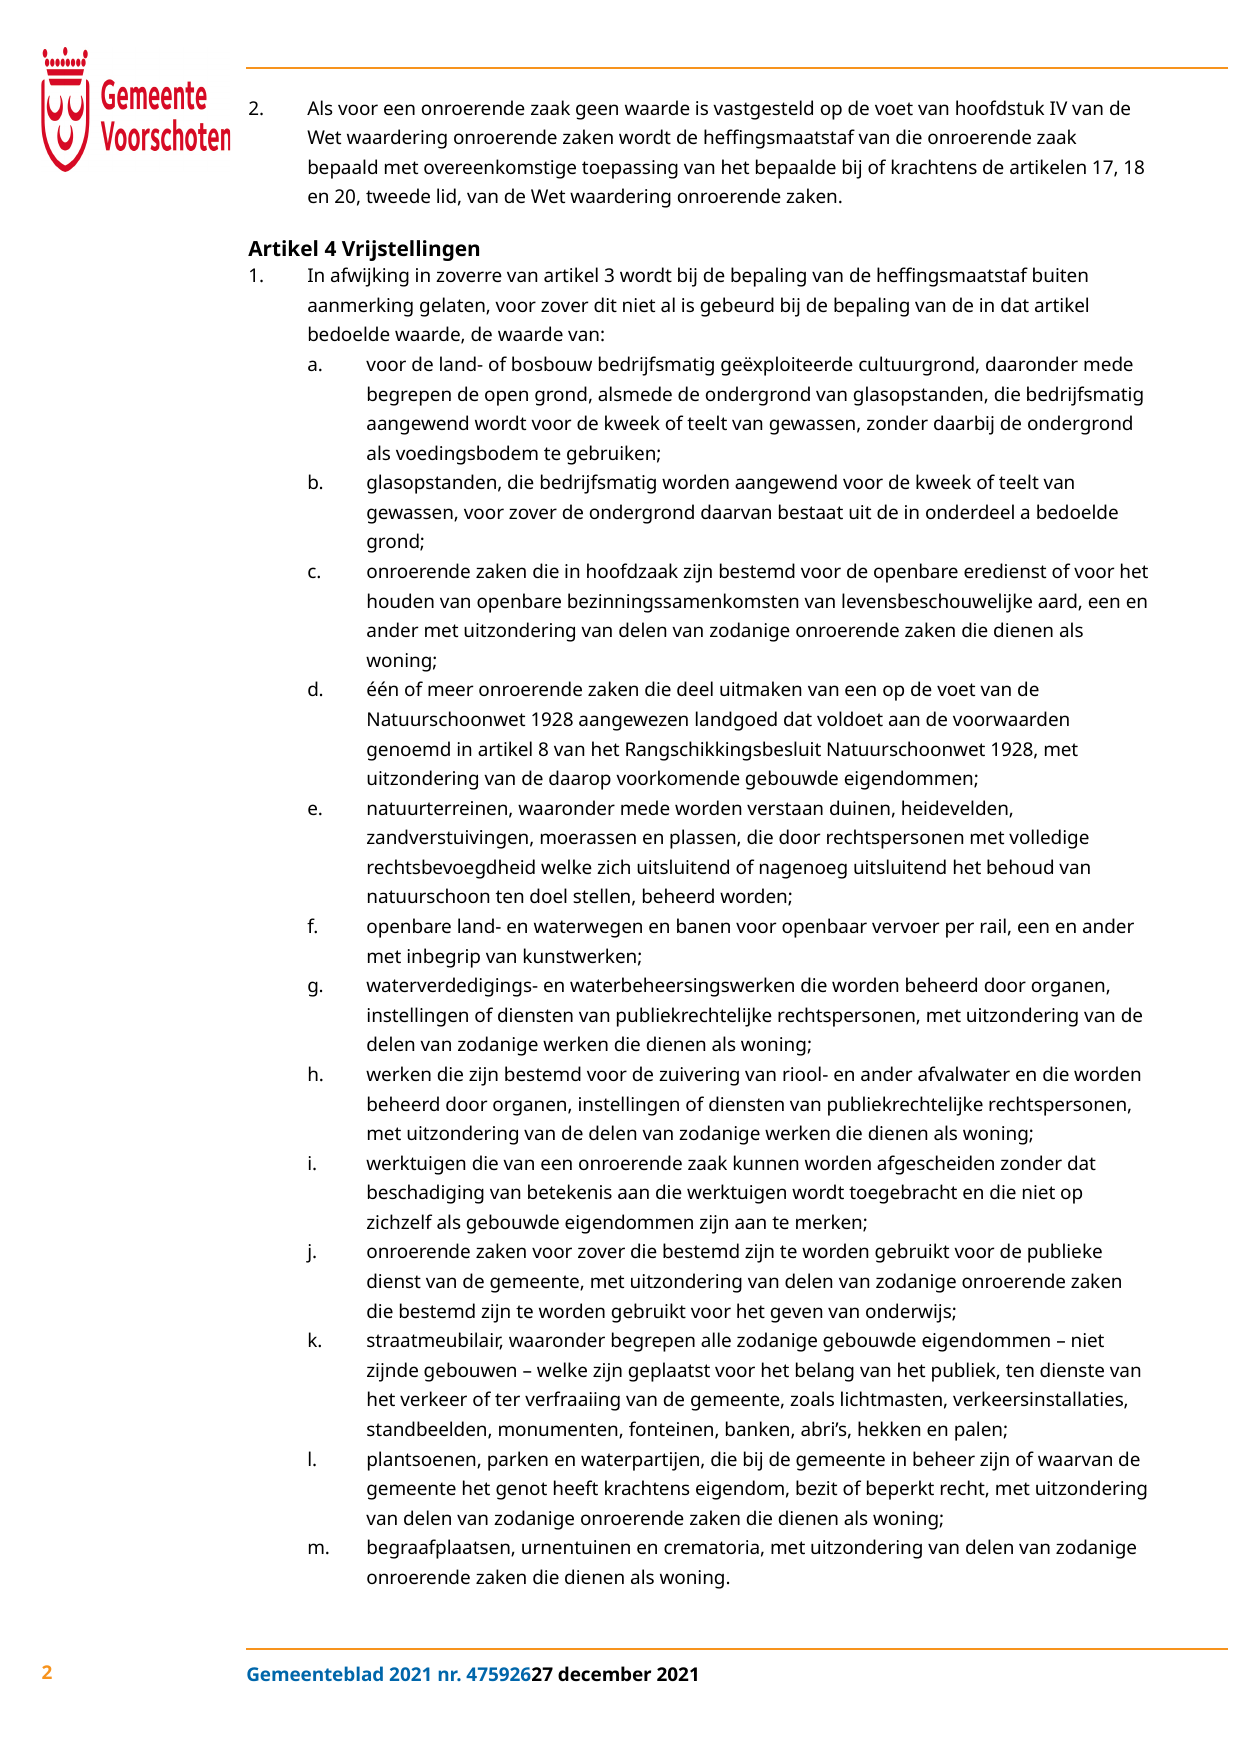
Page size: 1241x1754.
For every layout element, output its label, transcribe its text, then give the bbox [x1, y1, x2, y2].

picture [41, 47, 231, 172]
list Als voor een onroerende zaak geen waarde is vastgesteld op de voet van hoofdstuk IV van de Wet waardering onroerende zaken wordt de heffingsmaatstaf van die onroerende zaak bepaald met overeenkomstige toepassing van het bepaalde bij of krachtens de artikelen 17, 18 en 20, tweede lid, van de Wet waardering onroerende zaken. [248, 95, 1152, 209]
list In afwijking in zoverre van artikel 3 wordt bij de bepaling van de heffingsmaatstaf buiten aanmerking gelaten, voor zover dit niet al is gebeurd bij de bepaling van de in dat artikel bedoelde waarde, de waarde van: [248, 262, 1152, 347]
list straatmeubilair, waaronder begrepen alle zodanige gebouwde eigendommen – niet zijnde gebouwen – welke zijn geplaatst voor het belang van het publiek, ten dienste van het verkeer of ter verfraaiing van de gemeente, zoals lichtmasten, verkeersinstallaties, standbeelden, monumenten, fonteinen, banken, abri’s, hekken en palen; [307, 1327, 1152, 1442]
list begraafplaatsen, urnentuinen en crematoria, met uitzondering van delen van zodanige onroerende zaken die dienen als woning. [307, 1534, 1152, 1590]
list onroerende zaken die in hoofdzaak zijn bestemd voor de openbare eredienst of voor het houden van openbare bezinningssamenkomsten van levensbeschouwelijke aard, een en ander met uitzondering van delen van zodanige onroerende zaken die dienen als woning; [307, 558, 1152, 673]
text Artikel 4 Vrijstellingen [248, 234, 1152, 262]
list natuurterreinen, waaronder mede worden verstaan duinen, heidevelden, zandverstuivingen, moerassen en plassen, die door rechtspersonen met volledige rechtsbevoegdheid welke zich uitsluitend of nagenoeg uitsluitend het behoud van natuurschoon ten doel stellen, beheerd worden; [307, 795, 1152, 909]
list onroerende zaken voor zover die bestemd zijn te worden gebruikt voor de publieke dienst van de gemeente, met uitzondering van delen van zodanige onroerende zaken die bestemd zijn te worden gebruikt voor het geven van onderwijs; [307, 1239, 1152, 1323]
list werken die zijn bestemd voor de zuivering van riool- en ander afvalwater en die worden beheerd door organen, instellingen of diensten van publiekrechtelijke rechtspersonen, met uitzondering van de delen van zodanige werken die dienen als woning; [307, 1061, 1152, 1146]
list voor de land- of bosbouw bedrijfsmatig geëxploiteerde cultuurgrond, daaronder mede begrepen de open grond, alsmede de ondergrond van glasopstanden, die bedrijfsmatig aangewend wordt voor de kweek of teelt van gewassen, zonder daarbij de ondergrond als voedingsbodem te gebruiken; [307, 351, 1152, 466]
list werktuigen die van een onroerende zaak kunnen worden afgescheiden zonder dat beschadiging van betekenis aan die werktuigen wordt toegebracht en die niet op zichzelf als gebouwde eigendommen zijn aan te merken; [307, 1150, 1152, 1235]
list glasopstanden, die bedrijfsmatig worden aangewend voor de kweek of teelt van gewassen, voor zover de ondergrond daarvan bestaat uit de in onderdeel a bedoelde grond; [307, 469, 1152, 554]
list openbare land- en waterwegen en banen voor openbaar vervoer per rail, een en ander met inbegrip van kunstwerken; [307, 913, 1152, 968]
list plantsoenen, parken en waterpartijen, die bij de gemeente in beheer zijn of waarvan de gemeente het genot heeft krachtens eigendom, bezit of beperkt recht, met uitzondering van delen van zodanige onroerende zaken die dienen als woning; [307, 1446, 1152, 1531]
list waterverdedigings- en waterbeheersingswerken die worden beheerd door organen, instellingen of diensten van publiekrechtelijke rechtspersonen, met uitzondering van de delen van zodanige werken die dienen als woning; [307, 972, 1152, 1057]
list één of meer onroerende zaken die deel uitmaken van een op de voet van de Natuurschoonwet 1928 aangewezen landgoed dat voldoet aan de voorwaarden genoemd in artikel 8 van het Rangschikkingsbesluit Natuurschoonwet 1928, met uitzondering van de daarop voorkomende gebouwde eigendommen; [307, 677, 1152, 791]
